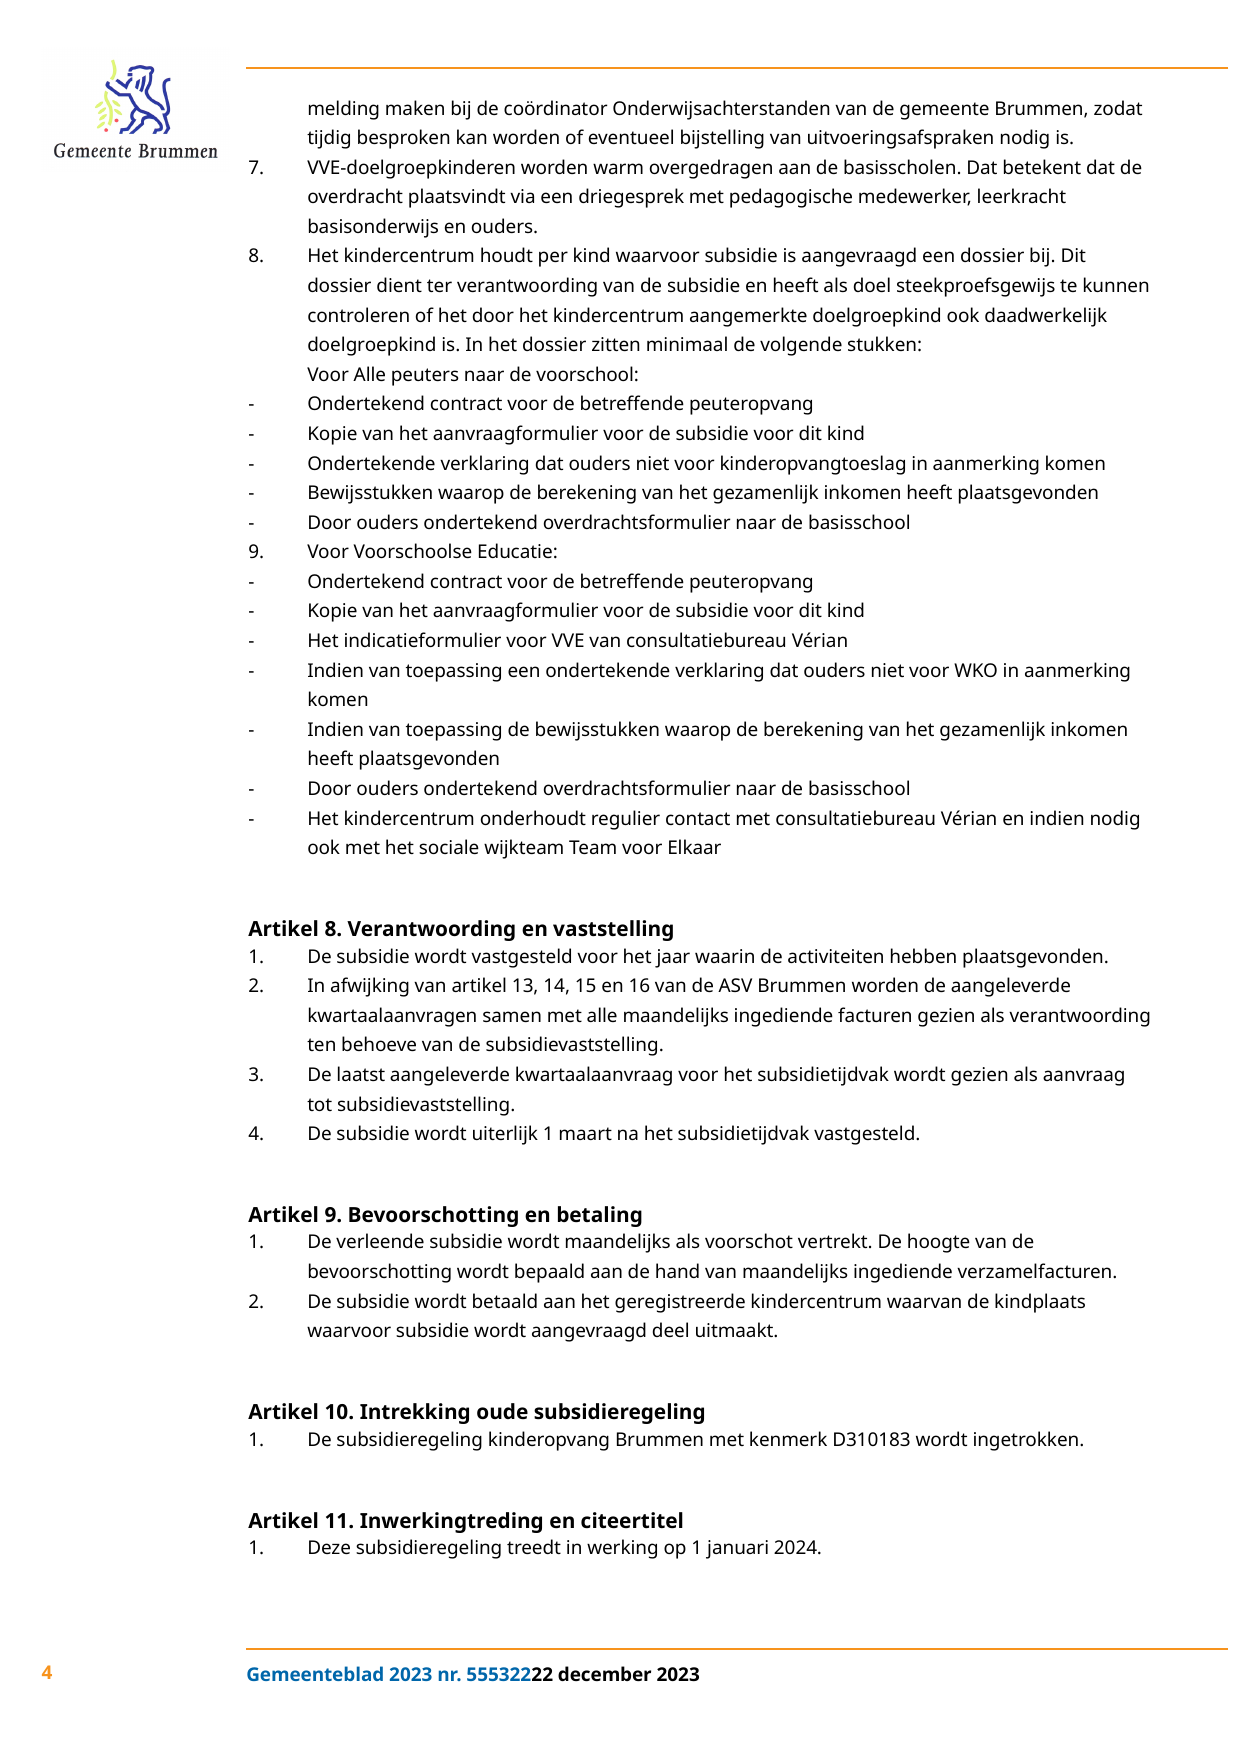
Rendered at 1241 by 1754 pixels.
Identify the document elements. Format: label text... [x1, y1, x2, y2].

list De subsidieregeling kinderopvang Brummen met kenmerk D310183 wordt ingetrokken. [248, 1426, 1152, 1452]
text Artikel 9. Bevoorschotting en betaling [248, 1200, 1152, 1229]
list De subsidie wordt uiterlijk 1 maart na het subsidietijdvak vastgesteld. [248, 1120, 1152, 1146]
text Artikel 10. Intrekking oude subsidieregeling [248, 1397, 1152, 1426]
list Ondertekende verklaring dat ouders niet voor kinderopvangtoeslag in aanmerking komen [248, 450, 1152, 476]
list De subsidie wordt vastgesteld voor het jaar waarin de activiteiten hebben plaatsgevonden. [248, 943, 1152, 968]
list Door ouders ondertekend overdrachtsformulier naar de basisschool [248, 509, 1152, 535]
list Ondertekend contract voor de betreffende peuteropvang [248, 568, 1152, 594]
list Ondertekend contract voor de betreffende peuteropvang [248, 391, 1152, 416]
list In afwijking van artikel 13, 14, 15 en 16 van de ASV Brummen worden de aangeleverde kwartaalaanvragen samen met alle maandelijks ingediende facturen gezien als verantwoording ten behoeve van de subsidievaststelling. [248, 972, 1152, 1057]
picture [41, 47, 231, 172]
list Kopie van het aanvraagformulier voor de subsidie voor dit kind [248, 420, 1152, 446]
list Indien van toepassing een ondertekende verklaring dat ouders niet voor WKO in aanmerking komen [248, 657, 1152, 712]
list Door ouders ondertekend overdrachtsformulier naar de basisschool [248, 775, 1152, 801]
list Bewijsstukken waarop de berekening van het gezamenlijk inkomen heeft plaatsgevonden [248, 479, 1152, 505]
list Deze subsidieregeling treedt in werking op 1 januari 2024. [248, 1534, 1152, 1560]
list Indien van toepassing de bewijsstukken waarop de berekening van het gezamenlijk inkomen heeft plaatsgevonden [248, 716, 1152, 771]
list De verleende subsidie wordt maandelijks als voorschot vertrekt. De hoogte van de bevoorschotting wordt bepaald aan de hand van maandelijks ingediende verzamelfacturen. [248, 1229, 1152, 1284]
text Artikel 11. Inwerkingtreding en citeertitel [248, 1506, 1152, 1534]
list melding maken bij de coördinator Onderwijsachterstanden van de gemeente Brummen, zodat tijdig besproken kan worden of eventueel bijstelling van uitvoeringsafspraken nodig is. [248, 95, 1152, 150]
list Het kindercentrum houdt per kind waarvoor subsidie is aangevraagd een dossier bij. Dit dossier dient ter verantwoording van de subsidie en heeft als doel steekproefsgewijs te kunnen controleren of het door het kindercentrum aangemerkte doelgroepkind ook daadwerkelijk doelgroepkind is. In het dossier zitten minimaal de volgende stukken: [248, 243, 1152, 357]
list De laatst aangeleverde kwartaalaanvraag voor het subsidietijdvak wordt gezien als aanvraag tot subsidievaststelling. [248, 1061, 1152, 1116]
list VVE-doelgroepkinderen worden warm overgedragen aan de basisscholen. Dat betekent dat de overdracht plaatsvindt via een driegesprek met pedagogische medewerker, leerkracht basisonderwijs en ouders. [248, 154, 1152, 239]
text Artikel 8. Verantwoording en vaststelling [248, 914, 1152, 943]
list Voor Voorschoolse Educatie: [248, 538, 1152, 564]
list De subsidie wordt betaald aan het geregistreerde kindercentrum waarvan de kindplaats waarvoor subsidie wordt aangevraagd deel uitmaakt. [248, 1288, 1152, 1343]
list Kopie van het aanvraagformulier voor de subsidie voor dit kind [248, 598, 1152, 623]
list Het kindercentrum onderhoudt regulier contact met consultatiebureau Vérian en indien nodig ook met het sociale wijkteam Team voor Elkaar [248, 805, 1152, 860]
list Voor Alle peuters naar de voorschool: [248, 361, 1152, 387]
list Het indicatieformulier voor VVE van consultatiebureau Vérian [248, 627, 1152, 653]
